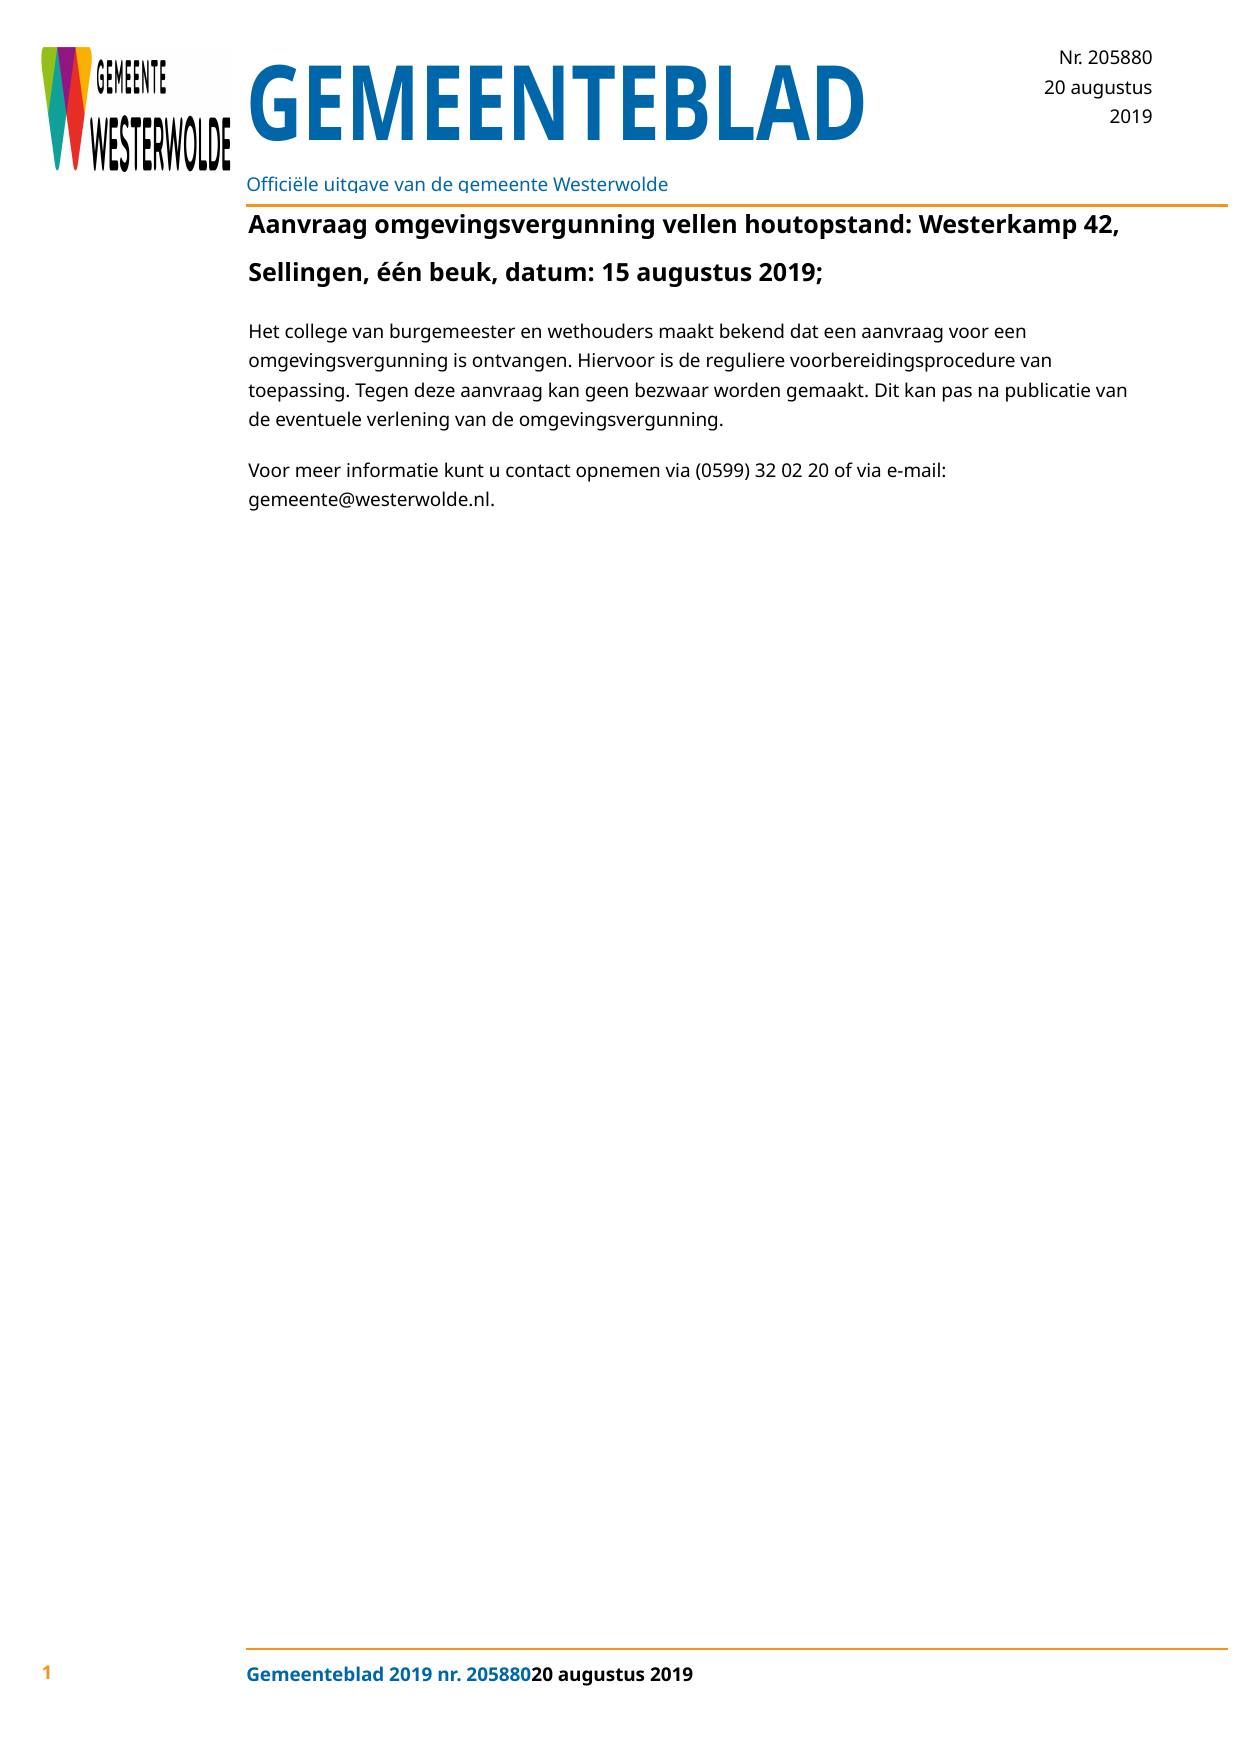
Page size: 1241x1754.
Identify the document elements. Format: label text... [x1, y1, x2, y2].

text Aanvraag omgevingsvergunning vellen houtopstand: Westerkamp 42, Sellingen, één beuk, datum: 15 augustus 2019; [248, 207, 1152, 288]
text Voor meer informatie kunt u contact opnemen via (0599) 32 02 20 of via e-mail: gemeente@westerwolde.nl. [248, 457, 1152, 512]
text Het college van burgemeester en wethouders maakt bekend dat een aanvraag voor een omgevingsvergunning is ontvangen. Hiervoor is de reguliere voorbereidingsprocedure van toepassing. Tegen deze aanvraag kan geen bezwaar worden gemaakt. Dit kan pas na publicatie van de eventuele verlening van de omgevingsvergunning. [248, 318, 1152, 432]
picture [41, 47, 231, 172]
